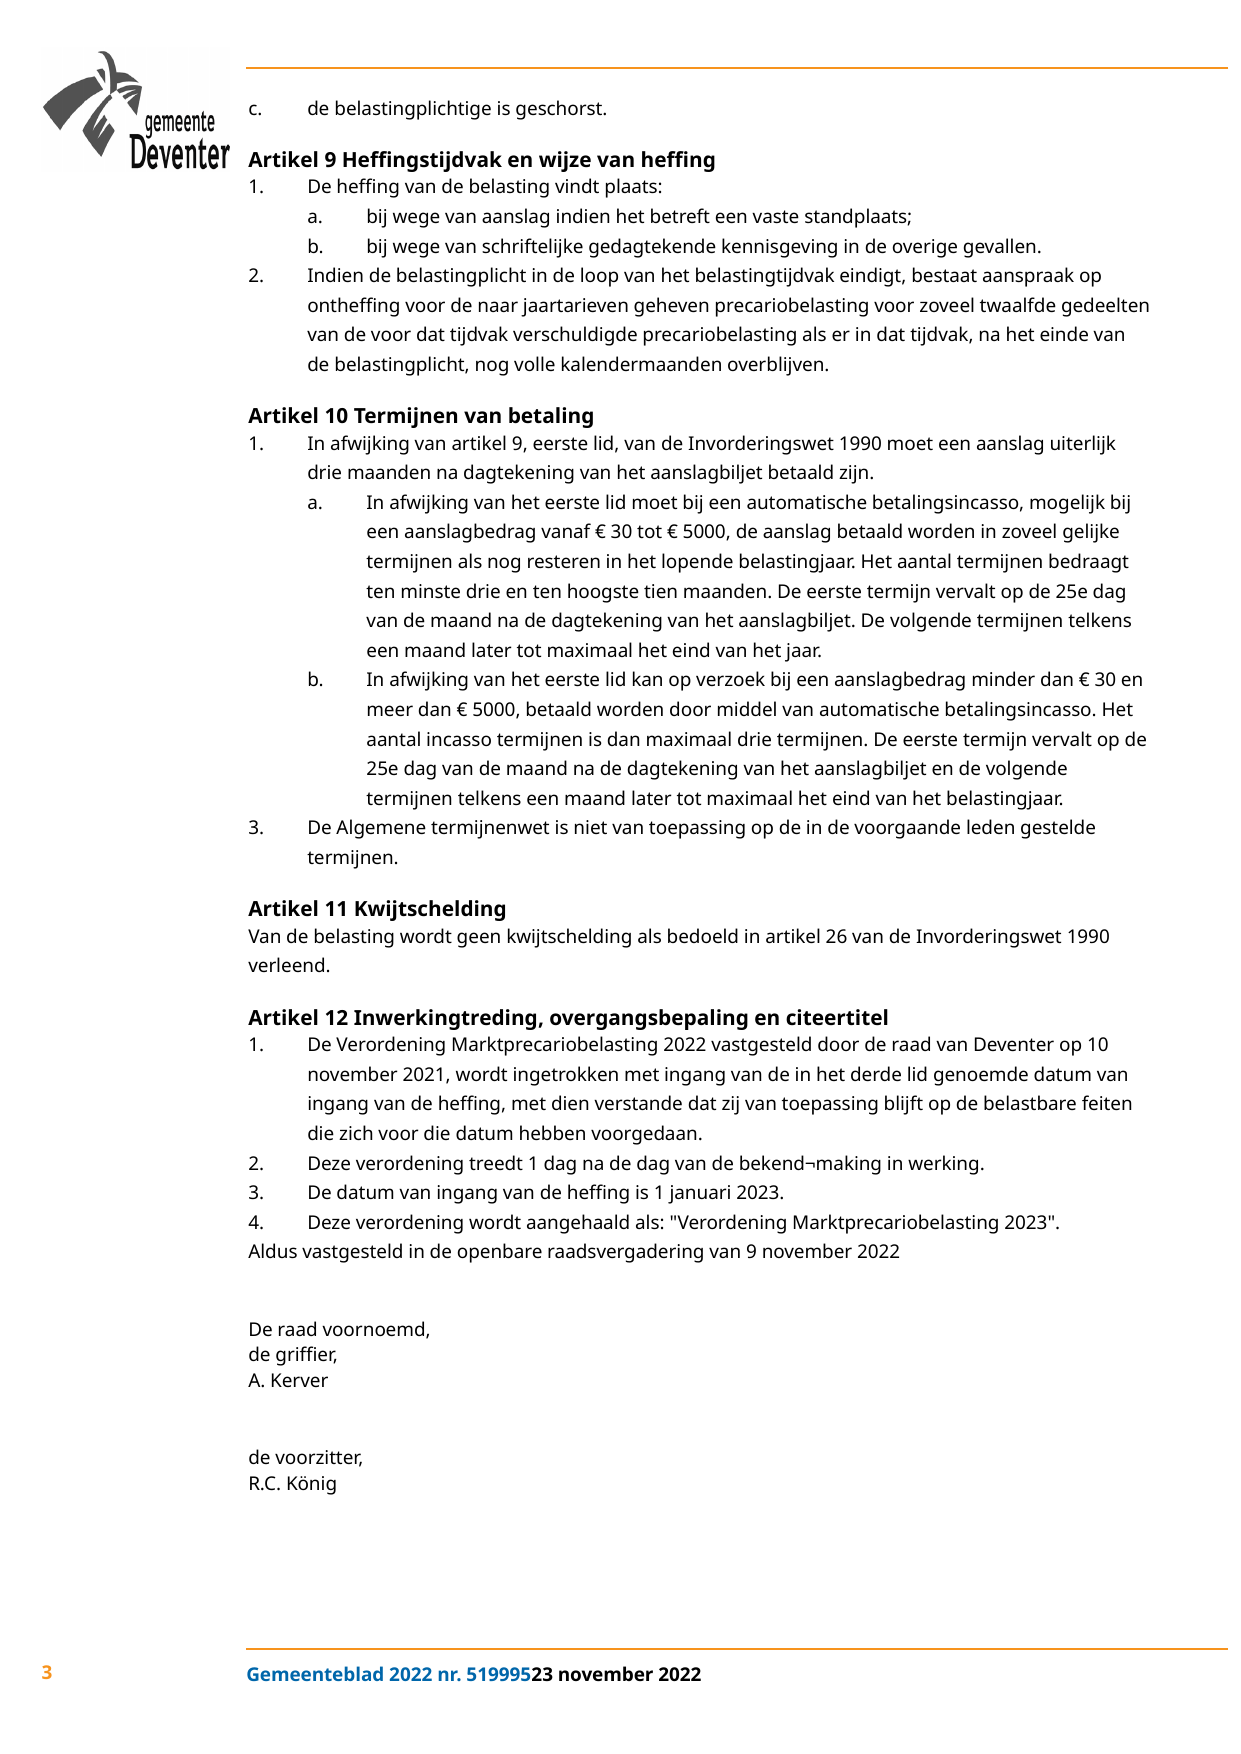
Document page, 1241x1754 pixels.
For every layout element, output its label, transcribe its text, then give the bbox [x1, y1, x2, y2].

text Van de belasting wordt geen kwijtschelding als bedoeld in artikel 26 van de Invorderingswet 1990 verleend. [248, 923, 1152, 978]
list Indien de belastingplicht in de loop van het belastingtijdvak eindigt, bestaat aanspraak op ontheffing voor de naar jaartarieven geheven precariobelasting voor zoveel twaalfde gedeelten van de voor dat tijdvak verschuldigde precariobelasting als er in dat tijdvak, na het einde van de belastingplicht, nog volle kalendermaanden overblijven. [248, 262, 1152, 377]
text R.C. König [248, 1470, 1152, 1496]
list De heffing van de belasting vindt plaats: [248, 174, 1152, 199]
text de voorzitter, [248, 1444, 1152, 1470]
text de griffier, [248, 1341, 1152, 1367]
list In afwijking van het eerste lid kan op verzoek bij een aanslagbedrag minder dan € 30 en meer dan € 5000, betaald worden door middel van automatische betalingsincasso. Het aantal incasso termijnen is dan maximaal drie termijnen. De eerste termijn vervalt op de 25e dag van de maand na de dagtekening van het aanslagbiljet en de volgende termijnen telkens een maand later tot maximaal het eind van het belastingjaar. [307, 667, 1152, 811]
list Deze verordening treedt 1 dag na de dag van de bekend¬making in werking. [248, 1150, 1152, 1176]
text Artikel 11 Kwijtschelding [248, 894, 1152, 923]
list In afwijking van artikel 9, eerste lid, van de Invorderingswet 1990 moet een aanslag uiterlijk drie maanden na dagtekening van het aanslagbiljet betaald zijn. [248, 430, 1152, 485]
list bij wege van aanslag indien het betreft een vaste standplaats; [307, 203, 1152, 229]
list De datum van ingang van de heffing is 1 januari 2023. [248, 1179, 1152, 1205]
text Aldus vastgesteld in de openbare raadsvergadering van 9 november 2022 [248, 1238, 1152, 1264]
list De Algemene termijnenwet is niet van toepassing op de in de voorgaande leden gestelde termijnen. [248, 814, 1152, 870]
text Artikel 10 Termijnen van betaling [248, 402, 1152, 430]
text A. Kerver [248, 1367, 1152, 1393]
list De Verordening Marktprecariobelasting 2022 vastgesteld door de raad van Deventer op 10 november 2021, wordt ingetrokken met ingang van de in het derde lid genoemde datum van ingang van de heffing, met dien verstande dat zij van toepassing blijft op de belastbare feiten die zich voor die datum hebben voorgedaan. [248, 1031, 1152, 1146]
text De raad voornoemd, [248, 1316, 1152, 1341]
list bij wege van schriftelijke gedagtekende kennisgeving in de overige gevallen. [307, 233, 1152, 258]
text Artikel 9 Heffingstijdvak en wijze van heffing [248, 145, 1152, 174]
list In afwijking van het eerste lid moet bij een automatische betalingsincasso, mogelijk bij een aanslagbedrag vanaf € 30 tot € 5000, de aanslag betaald worden in zoveel gelijke termijnen als nog resteren in het lopende belastingjaar. Het aantal termijnen bedraagt ten minste drie en ten hoogste tien maanden. De eerste termijn vervalt op de 25e dag van de maand na de dagtekening van het aanslagbiljet. De volgende termijnen telkens een maand later tot maximaal het eind van het jaar. [307, 489, 1152, 663]
text Artikel 12 Inwerkingtreding, overgangsbepaling en citeertitel [248, 1003, 1152, 1031]
list de belastingplichtige is geschorst. [248, 95, 1152, 121]
picture [41, 47, 231, 172]
list Deze verordening wordt aangehaald als: "Verordening Marktprecariobelasting 2023". [248, 1209, 1152, 1235]
